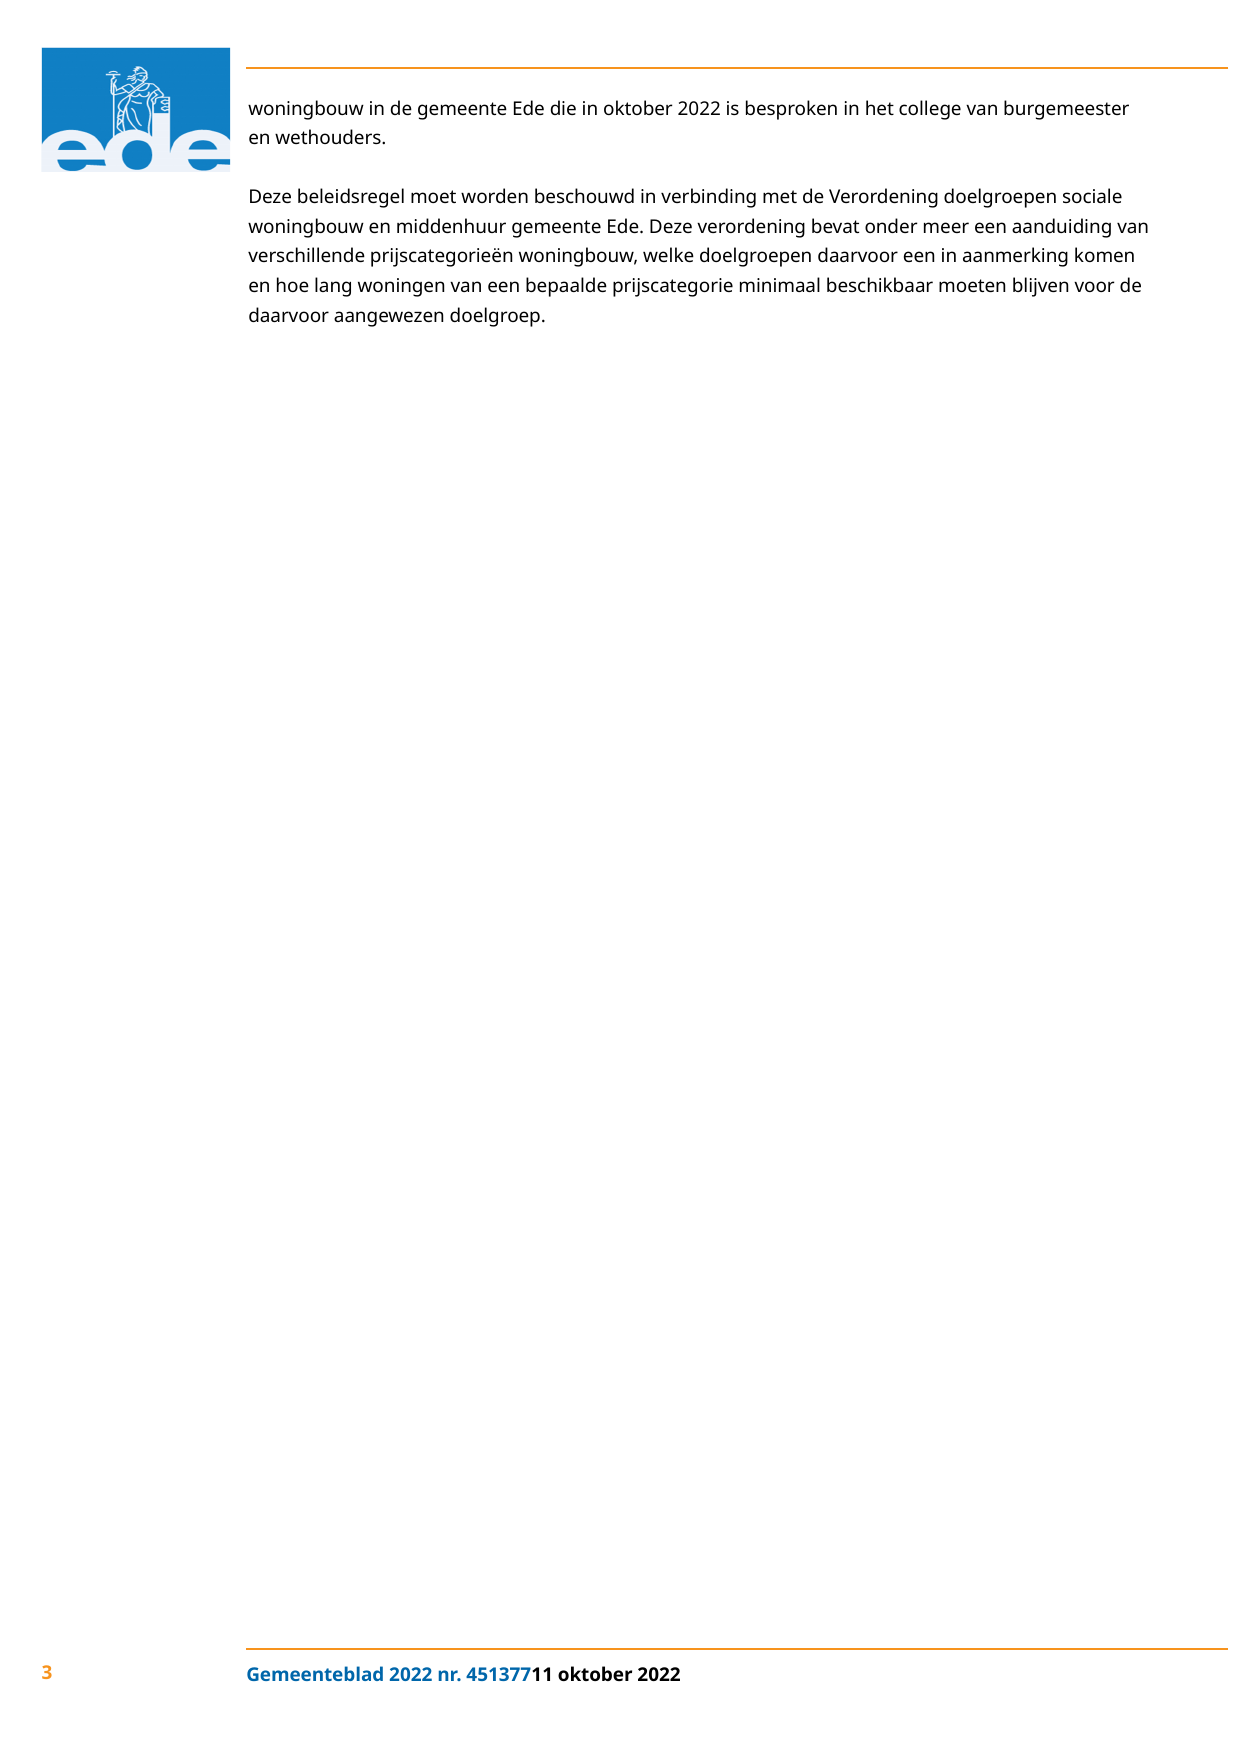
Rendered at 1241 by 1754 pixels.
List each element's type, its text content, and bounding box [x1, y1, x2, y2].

picture [41, 47, 231, 172]
text Deze beleidsregel moet worden beschouwd in verbinding met de Verordening doelgroepen sociale woningbouw en middenhuur gemeente Ede. Deze verordening bevat onder meer een aanduiding van verschillende prijscategorieën woningbouw, welke doelgroepen daarvoor een in aanmerking komen en hoe lang woningen van een bepaalde prijscategorie minimaal beschikbaar moeten blijven voor de daarvoor aangewezen doelgroep. [248, 183, 1152, 328]
text woningbouw in de gemeente Ede die in oktober 2022 is besproken in het college van burgemeester en wethouders. [248, 95, 1152, 150]
